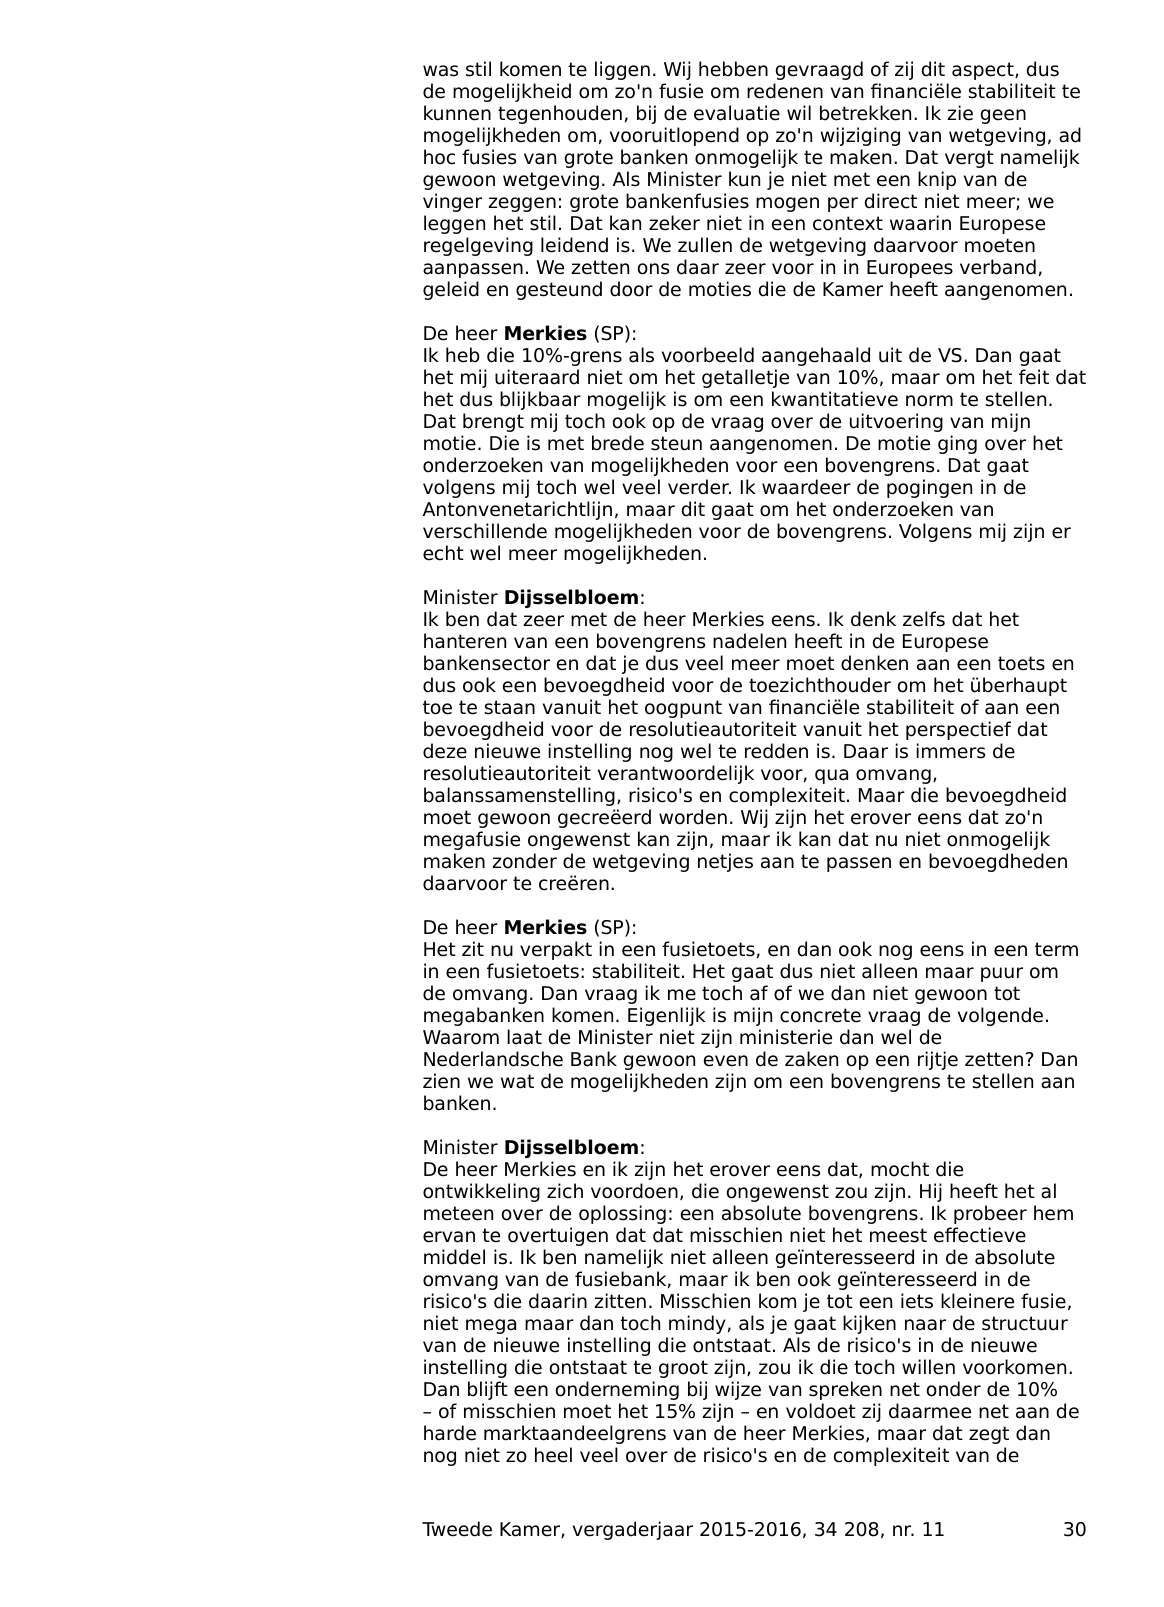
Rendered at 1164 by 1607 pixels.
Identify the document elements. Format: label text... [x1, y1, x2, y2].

text Het zit nu verpakt in een fusietoets, en dan ook nog eens in een term in een fusietoets: stabiliteit. Het gaat dus niet alleen maar puur om de omvang. Dan vraag ik me toch af of we dan niet gewoon tot megabanken komen. Eigenlijk is mijn concrete vraag de volgende. Waarom laat de Minister niet zijn ministerie dan wel de Nederlandsche Bank gewoon even de zaken op een rijtje zetten? Dan zien we wat de mogelijkheden zijn om een bovengrens te stellen aan banken. [422, 939, 1087, 1115]
text Ik ben dat zeer met de heer Merkies eens. Ik denk zelfs dat het hanteren van een bovengrens nadelen heeft in de Europese bankensector en dat je dus veel meer moet denken aan een toets en dus ook een bevoegdheid voor de toezichthouder om het überhaupt toe te staan vanuit het oogpunt van financiële stabiliteit of aan een bevoegdheid voor de resolutieautoriteit vanuit het perspectief dat deze nieuwe instelling nog wel te redden is. Daar is immers de resolutieautoriteit verantwoordelijk voor, qua omvang, balanssamenstelling, risico's en complexiteit. Maar die bevoegdheid moet gewoon gecreëerd worden. Wij zijn het erover eens dat zo'n megafusie ongewenst kan zijn, maar ik kan dat nu niet onmogelijk maken zonder de wetgeving netjes aan te passen en bevoegdheden daarvoor te creëren. [422, 609, 1087, 895]
text Minister Dijsselbloem: [422, 1137, 1087, 1159]
text De heer Merkies en ik zijn het erover eens dat, mocht die ontwikkeling zich voordoen, die ongewenst zou zijn. Hij heeft het al meteen over de oplossing: een absolute bovengrens. Ik probeer hem ervan te overtuigen dat dat misschien niet het meest effectieve middel is. Ik ben namelijk niet alleen geïnteresseerd in de absolute omvang van de fusiebank, maar ik ben ook geïnteresseerd in de risico's die daarin zitten. Misschien kom je tot een iets kleinere fusie, niet mega maar dan toch mindy, als je gaat kijken naar de structuur van de nieuwe instelling die ontstaat. Als de risico's in de nieuwe instelling die ontstaat te groot zijn, zou ik die toch willen voorkomen. Dan blijft een onderneming bij wijze van spreken net onder de 10% – of misschien moet het 15% zijn – en voldoet zij daarmee net aan de harde marktaandeelgrens van de heer Merkies, maar dat zegt dan nog niet zo heel veel over de risico's en de complexiteit van de [422, 1159, 1087, 1467]
text De heer Merkies (SP): [422, 323, 1087, 345]
text De heer Merkies (SP): [422, 917, 1087, 939]
text was stil komen te liggen. Wij hebben gevraagd of zij dit aspect, dus de mogelijkheid om zo'n fusie om redenen van financiële stabiliteit te kunnen tegenhouden, bij de evaluatie wil betrekken. Ik zie geen mogelijkheden om, vooruitlopend op zo'n wijziging van wetgeving, ad hoc fusies van grote banken onmogelijk te maken. Dat vergt namelijk gewoon wetgeving. Als Minister kun je niet met een knip van de vinger zeggen: grote bankenfusies mogen per direct niet meer; we leggen het stil. Dat kan zeker niet in een context waarin Europese regelgeving leidend is. We zullen de wetgeving daarvoor moeten aanpassen. We zetten ons daar zeer voor in in Europees verband, geleid en gesteund door de moties die de Kamer heeft aangenomen. [422, 59, 1087, 301]
text Minister Dijsselbloem: [422, 587, 1087, 609]
text Ik heb die 10%-grens als voorbeeld aangehaald uit de VS. Dan gaat het mij uiteraard niet om het getalletje van 10%, maar om het feit dat het dus blijkbaar mogelijk is om een kwantitatieve norm te stellen. Dat brengt mij toch ook op de vraag over de uitvoering van mijn motie. Die is met brede steun aangenomen. De motie ging over het onderzoeken van mogelijkheden voor een bovengrens. Dat gaat volgens mij toch wel veel verder. Ik waardeer de pogingen in de Antonvenetarichtlijn, maar dit gaat om het onderzoeken van verschillende mogelijkheden voor de bovengrens. Volgens mij zijn er echt wel meer mogelijkheden. [422, 345, 1087, 565]
